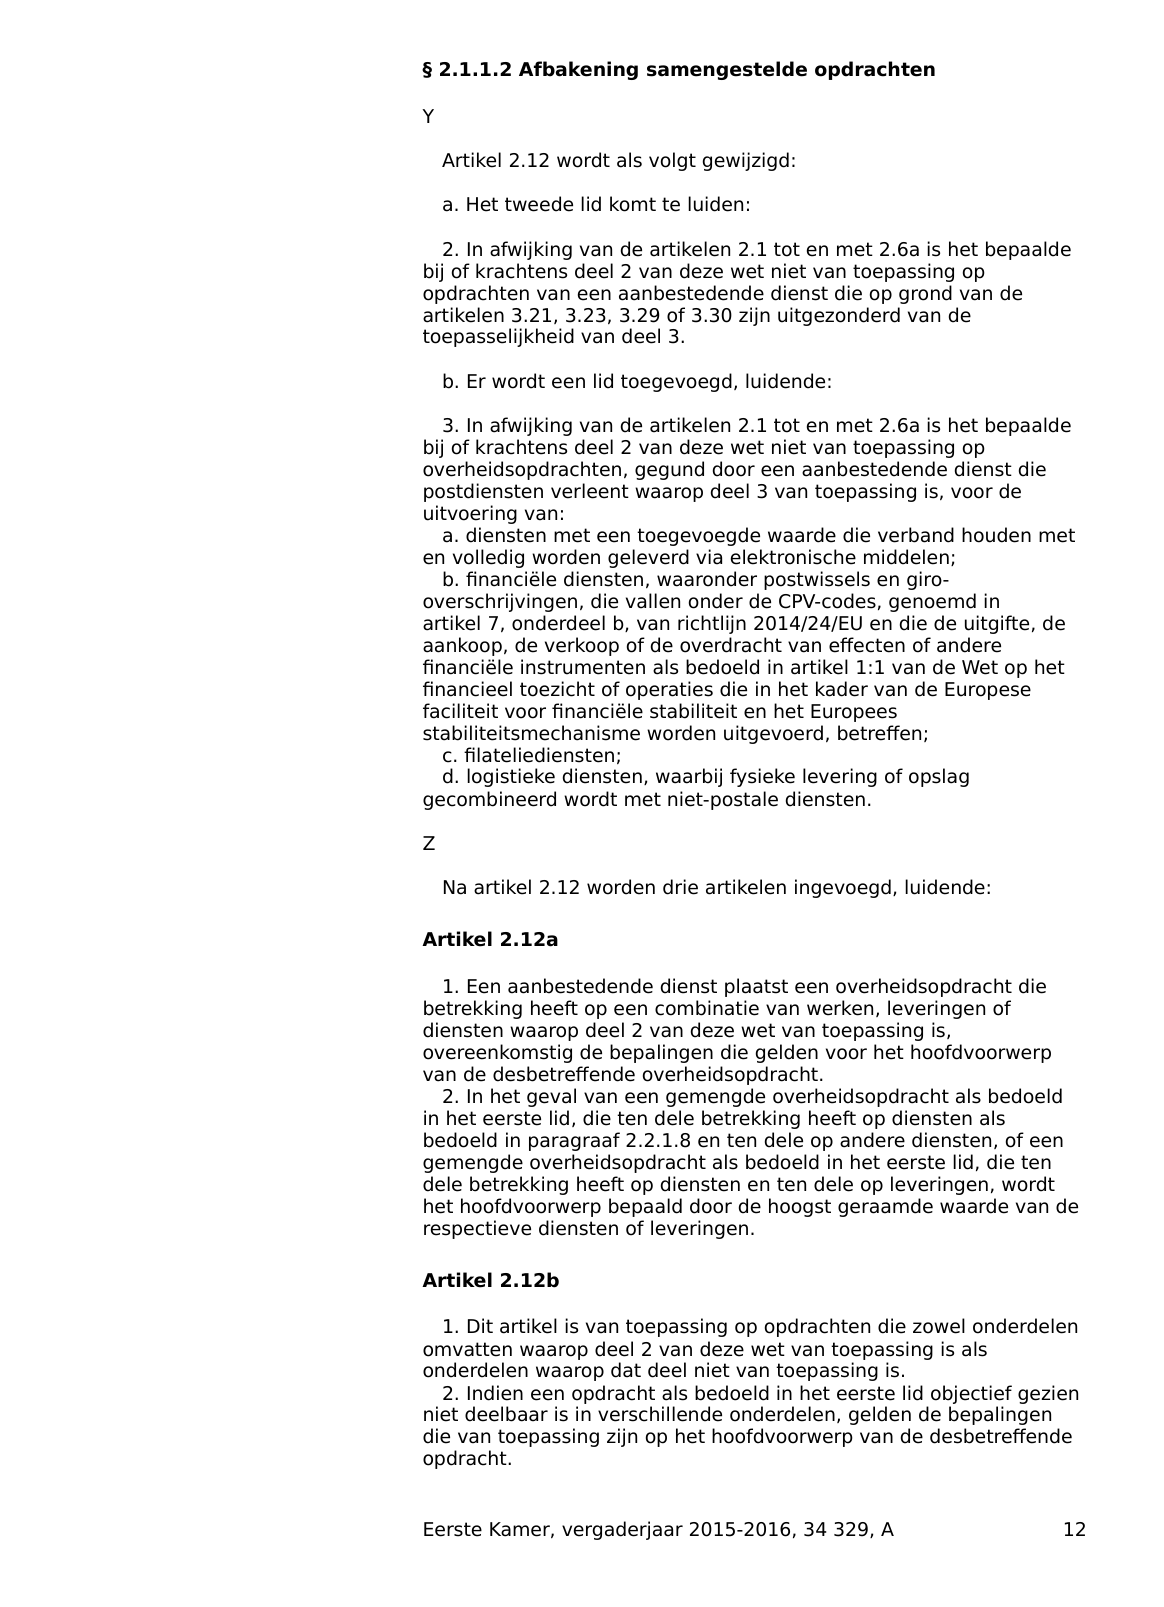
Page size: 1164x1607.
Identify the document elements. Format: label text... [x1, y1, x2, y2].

text a. diensten met een toegevoegde waarde die verband houden met en volledig worden geleverd via elektronische middelen; [422, 525, 1087, 569]
text b. Er wordt een lid toegevoegd, luidende: [422, 371, 1087, 393]
text Z [422, 833, 1087, 854]
text Y [422, 106, 1087, 128]
text c. filateliediensten; [422, 744, 1087, 766]
text a. Het tweede lid komt te luiden: [422, 194, 1087, 216]
text 2. In afwijking van de artikelen 2.1 tot en met 2.6a is het bepaalde bij of krachtens deel 2 van deze wet niet van toepassing op opdrachten van een aanbestedende dienst die op grond van de artikelen 3.21, 3.23, 3.29 of 3.30 zijn uitgezonderd van de toepasselijkheid van deel 3. [422, 238, 1087, 348]
text Artikel 2.12 wordt als volgt gewijzigd: [422, 150, 1087, 172]
text d. logistieke diensten, waarbij fysieke levering of opslag gecombineerd wordt met niet-postale diensten. [422, 766, 1087, 810]
text 2. Indien een opdracht als bedoeld in het eerste lid objectief gezien niet deelbaar is in verschillende onderdelen, gelden de bepalingen die van toepassing zijn op het hoofdvoorwerp van de desbetreffende opdracht. [422, 1382, 1087, 1470]
text 1. Een aanbestedende dienst plaatst een overheidsopdracht die betrekking heeft op een combinatie van werken, leveringen of diensten waarop deel 2 van deze wet van toepassing is, overeenkomstig de bepalingen die gelden voor het hoofdvoorwerp van de desbetreffende overheidsopdracht. [422, 976, 1087, 1086]
text 1. Dit artikel is van toepassing op opdrachten die zowel onderdelen omvatten waarop deel 2 van deze wet van toepassing is als onderdelen waarop dat deel niet van toepassing is. [422, 1316, 1087, 1382]
text b. financiële diensten, waaronder postwissels en giro-overschrijvingen, die vallen onder de CPV-codes, genoemd in artikel 7, onderdeel b, van richtlijn 2014/24/EU en die de uitgifte, de aankoop, de verkoop of de overdracht van effecten of andere financiële instrumenten als bedoeld in artikel 1:1 van de Wet op het financieel toezicht of operaties die in het kader van de Europese faciliteit voor financiële stabiliteit en het Europees stabiliteitsmechanisme worden uitgevoerd, betreffen; [422, 569, 1087, 744]
text 3. In afwijking van de artikelen 2.1 tot en met 2.6a is het bepaalde bij of krachtens deel 2 van deze wet niet van toepassing op overheidsopdrachten, gegund door een aanbestedende dienst die postdiensten verleent waarop deel 3 van toepassing is, voor de uitvoering van: [422, 415, 1087, 525]
subtitle Artikel 2.12a [422, 929, 1087, 951]
text 2. In het geval van een gemengde overheidsopdracht als bedoeld in het eerste lid, die ten dele betrekking heeft op diensten als bedoeld in paragraaf 2.2.1.8 en ten dele op andere diensten, of een gemengde overheidsopdracht als bedoeld in het eerste lid, die ten dele betrekking heeft op diensten en ten dele op leveringen, wordt het hoofdvoorwerp bepaald door de hoogst geraamde waarde van de respectieve diensten of leveringen. [422, 1086, 1087, 1239]
subtitle Artikel 2.12b [422, 1269, 1087, 1291]
text Na artikel 2.12 worden drie artikelen ingevoegd, luidende: [422, 877, 1087, 899]
subtitle § 2.1.1.2 Afbakening samengestelde opdrachten [422, 59, 1087, 81]
